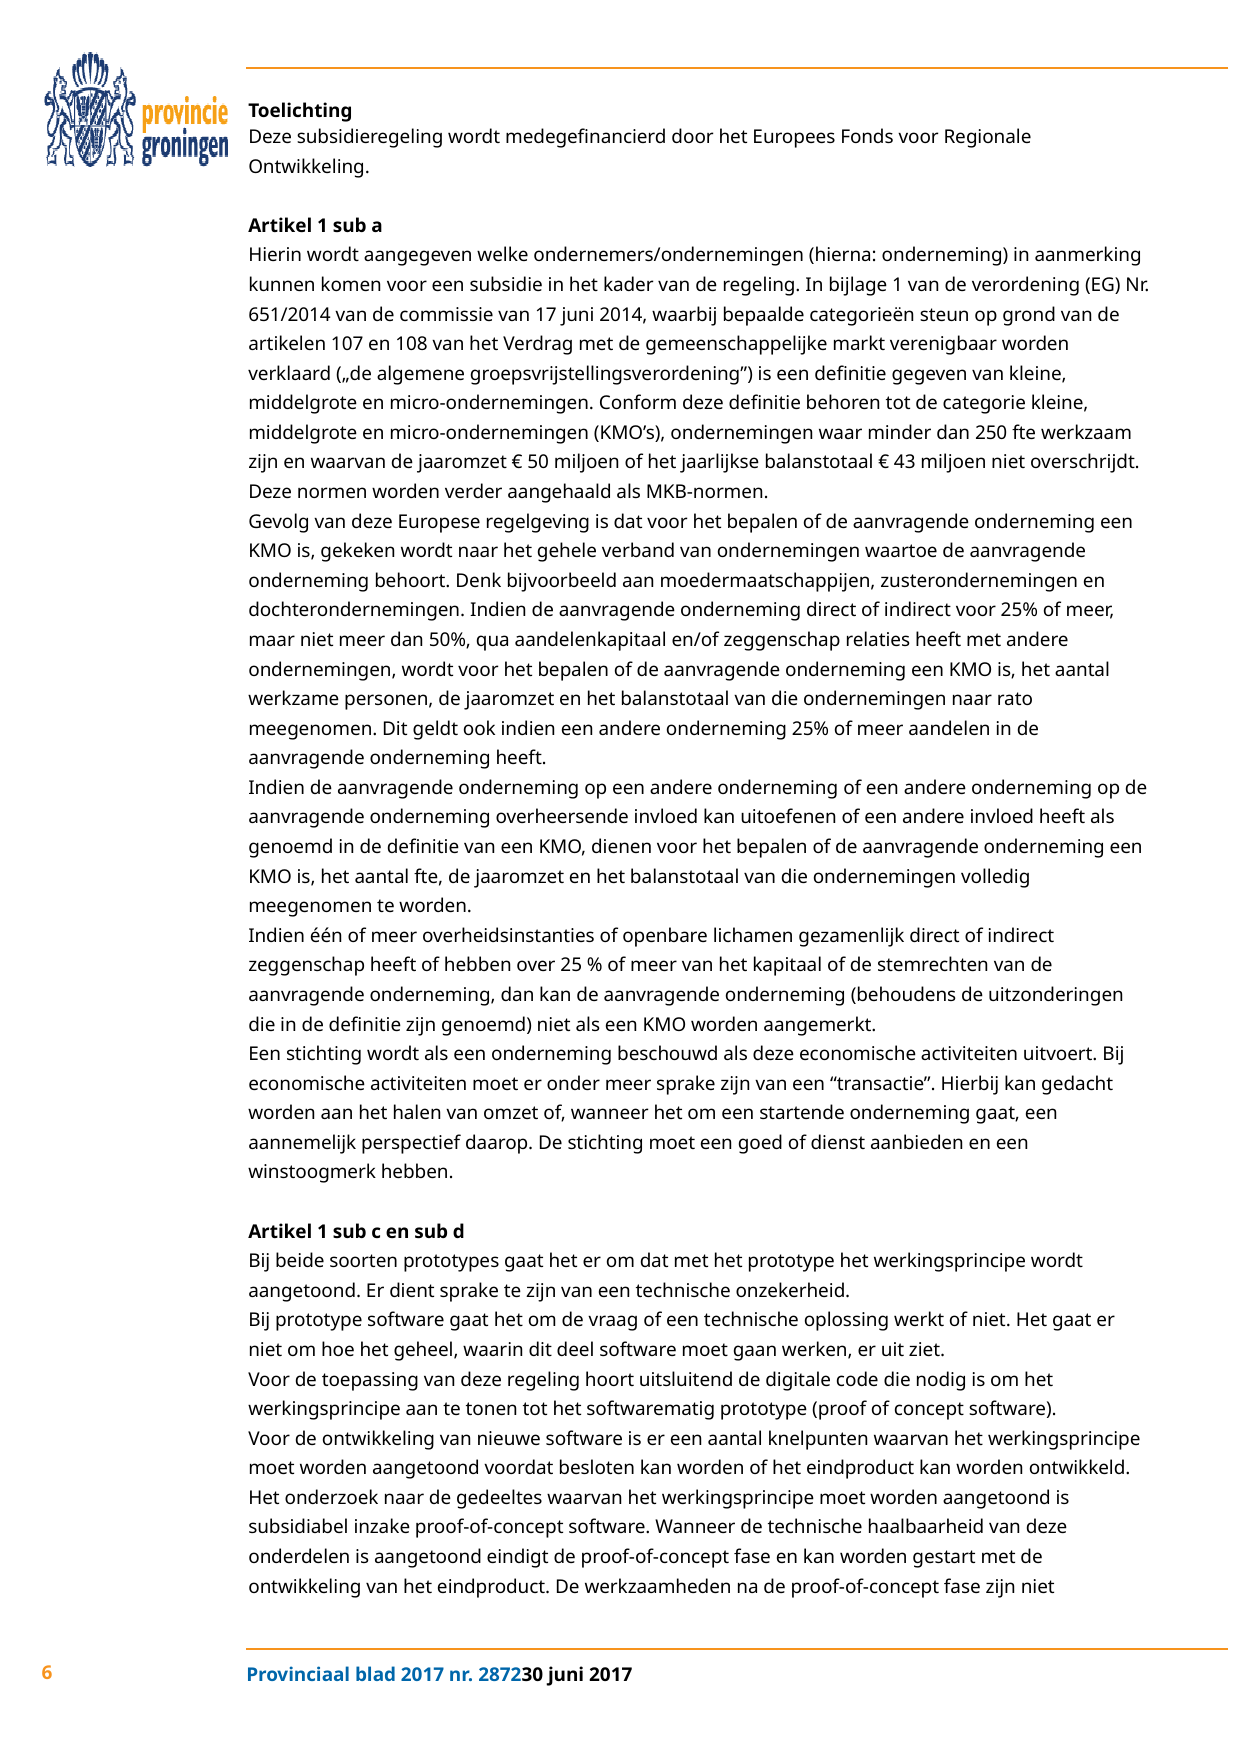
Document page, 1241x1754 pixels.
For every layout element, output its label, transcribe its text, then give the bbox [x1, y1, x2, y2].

text Een stichting wordt als een onderneming beschouwd als deze economische activiteiten uitvoert. Bij economische activiteiten moet er onder meer sprake zijn van een “transactie”. Hierbij kan gedacht worden aan het halen van omzet of, wanneer het om een startende onderneming gaat, een aannemelijk perspectief daarop. De stichting moet een goed of dienst aanbieden en een winstoogmerk hebben. [248, 1040, 1152, 1184]
text Deze subsidieregeling wordt medegefinancierd door het Europees Fonds voor Regionale Ontwikkeling. [248, 123, 1152, 179]
text Artikel 1 sub a [248, 212, 1152, 238]
picture [41, 47, 231, 172]
text Voor de toepassing van deze regeling hoort uitsluitend de digitale code die nodig is om het werkingsprincipe aan te tonen tot het softwarematig prototype (proof of concept software). [248, 1366, 1152, 1421]
text Indien de aanvragende onderneming op een andere onderneming of een andere onderneming op de aanvragende onderneming overheersende invloed kan uitoefenen of een andere invloed heeft als genoemd in de definitie van een KMO, dienen voor het bepalen of de aanvragende onderneming een KMO is, het aantal fte, de jaaromzet en het balanstotaal van die ondernemingen volledig meegenomen te worden. [248, 774, 1152, 918]
text Bij beide soorten prototypes gaat het er om dat met het prototype het werkingsprincipe wordt aangetoond. Er dient sprake te zijn van een technische onzekerheid. [248, 1247, 1152, 1303]
text Gevolg van deze Europese regelgeving is dat voor het bepalen of de aanvragende onderneming een KMO is, gekeken wordt naar het gehele verband van ondernemingen waartoe de aanvragende onderneming behoort. Denk bijvoorbeeld aan moedermaatschappijen, zusterondernemingen en dochterondernemingen. Indien de aanvragende onderneming direct of indirect voor 25% of meer, maar niet meer dan 50%, qua aandelenkapitaal en/of zeggenschap relaties heeft met andere ondernemingen, wordt voor het bepalen of de aanvragende onderneming een KMO is, het aantal werkzame personen, de jaaromzet en het balanstotaal van die ondernemingen naar rato meegenomen. Dit geldt ook indien een andere onderneming 25% of meer aandelen in de aanvragende onderneming heeft. [248, 508, 1152, 770]
text Toelichting [248, 95, 1152, 123]
text Artikel 1 sub c en sub d [248, 1218, 1152, 1244]
text Hierin wordt aangegeven welke ondernemers/ondernemingen (hierna: onderneming) in aanmerking kunnen komen voor een subsidie in het kader van de regeling. In bijlage 1 van de verordening (EG) Nr. 651/2014 van de commissie van 17 juni 2014, waarbij bepaalde categorieën steun op grond van de artikelen 107 en 108 van het Verdrag met de gemeenschappelijke markt verenigbaar worden verklaard („de algemene groepsvrijstellingsverordening”) is een definitie gegeven van kleine, middelgrote en micro-ondernemingen. Conform deze definitie behoren tot de categorie kleine, middelgrote en micro-ondernemingen (KMO’s), ondernemingen waar minder dan 250 fte werkzaam zijn en waarvan de jaaromzet € 50 miljoen of het jaarlijkse balanstotaal € 43 miljoen niet overschrijdt. Deze normen worden verder aangehaald als MKB-normen. [248, 242, 1152, 504]
text Indien één of meer overheidsinstanties of openbare lichamen gezamenlijk direct of indirect zeggenschap heeft of hebben over 25 % of meer van het kapitaal of de stemrechten van de aanvragende onderneming, dan kan de aanvragende onderneming (behoudens de uitzonderingen die in de definitie zijn genoemd) niet als een KMO worden aangemerkt. [248, 922, 1152, 1037]
text Voor de ontwikkeling van nieuwe software is er een aantal knelpunten waarvan het werkingsprincipe moet worden aangetoond voordat besloten kan worden of het eindproduct kan worden ontwikkeld. Het onderzoek naar de gedeeltes waarvan het werkingsprincipe moet worden aangetoond is subsidiabel inzake proof-of-concept software. Wanneer de technische haalbaarheid van deze onderdelen is aangetoond eindigt de proof-of-concept fase en kan worden gestart met de ontwikkeling van het eindproduct. De werkzaamheden na de proof-of-concept fase zijn niet [248, 1425, 1152, 1599]
text Bij prototype software gaat het om de vraag of een technische oplossing werkt of niet. Het gaat er niet om hoe het geheel, waarin dit deel software moet gaan werken, er uit ziet. [248, 1307, 1152, 1362]
